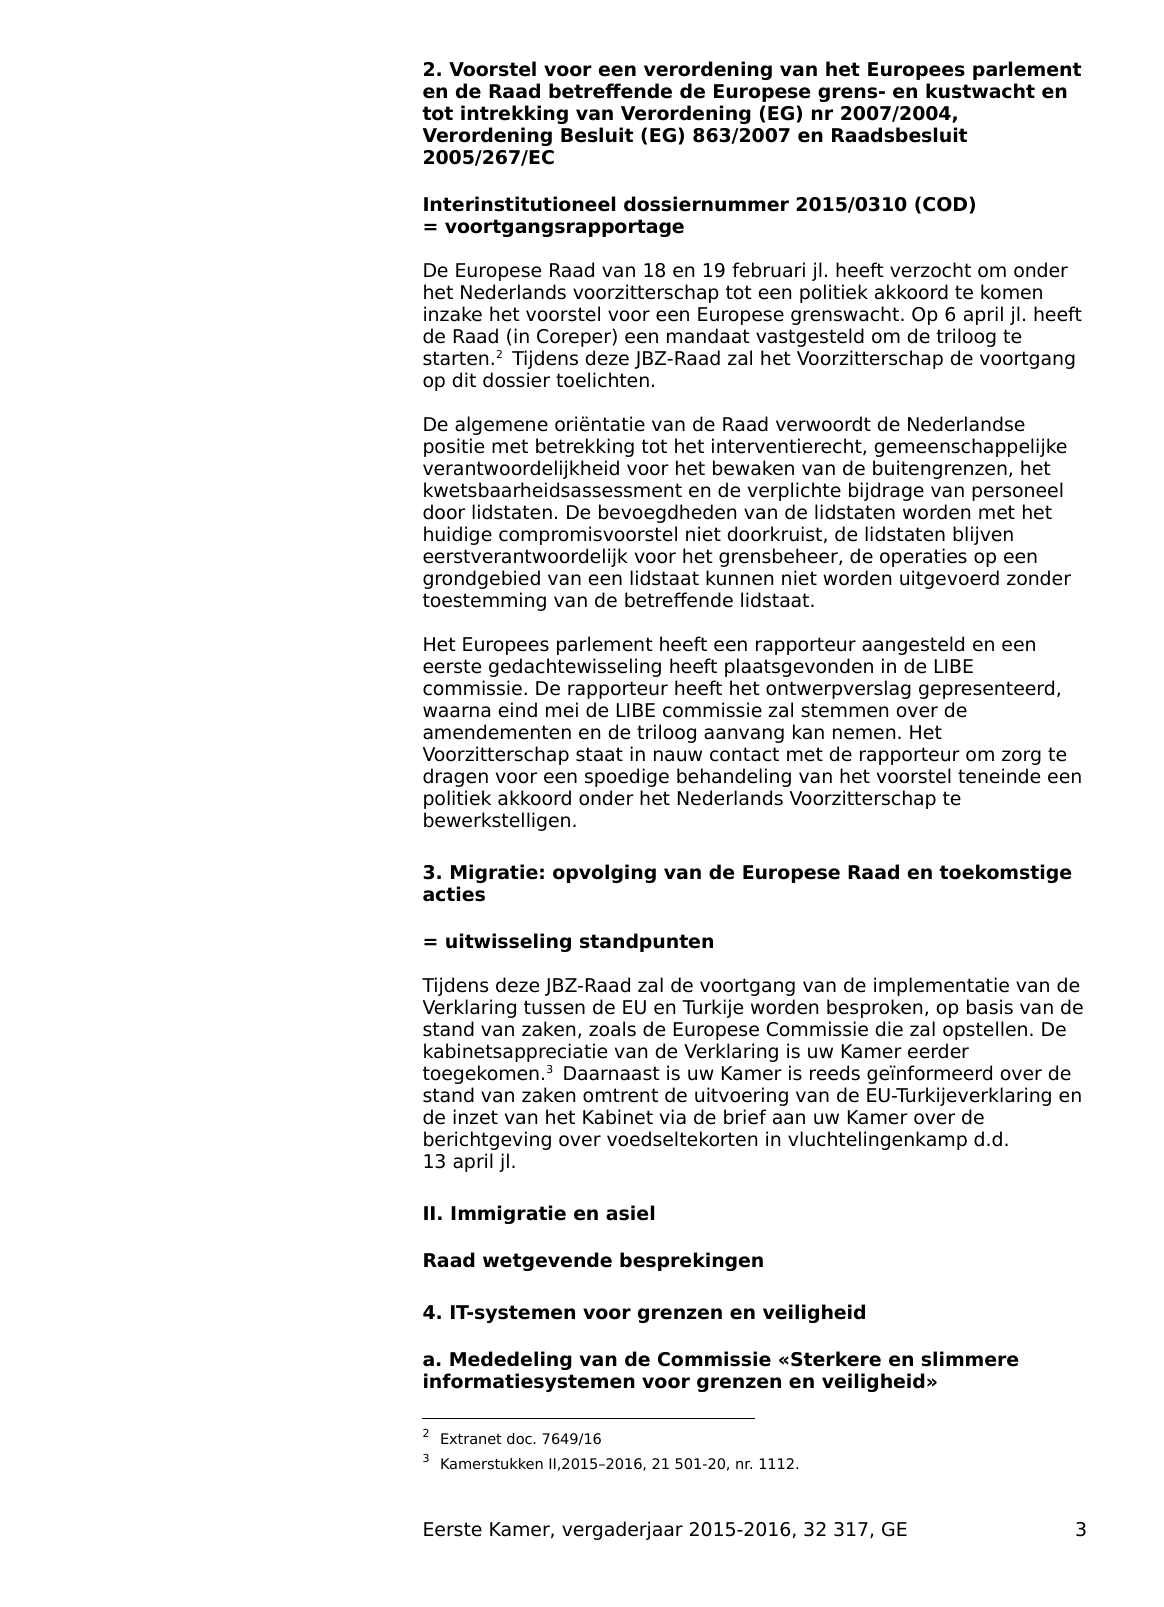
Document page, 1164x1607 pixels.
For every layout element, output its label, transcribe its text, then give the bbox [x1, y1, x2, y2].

subtitle 4. IT-systemen voor grenzen en veiligheid [422, 1302, 1087, 1324]
text Kamerstukken II,2015–2016, 21 501-20, nr. 1112. [422, 1452, 1087, 1474]
text Het Europees parlement heeft een rapporteur aangesteld en een eerste gedachtewisseling heeft plaatsgevonden in de LIBE commissie. De rapporteur heeft het ontwerpverslag gepresenteerd, waarna eind mei de LIBE commissie zal stemmen over de amendementen en de triloog aanvang kan nemen. Het Voorzitterschap staat in nauw contact met de rapporteur om zorg te dragen voor een spoedige behandeling van het voorstel teneinde een politiek akkoord onder het Nederlands Voorzitterschap te bewerkstelligen. [422, 634, 1087, 832]
subtitle II. Immigratie en asiel [422, 1203, 1087, 1225]
text De Europese Raad van 18 en 19 februari jl. heeft verzocht om onder het Nederlands voorzitterschap tot een politiek akkoord te komen inzake het voorstel voor een Europese grenswacht. Op 6 april jl. heeft de Raad (in Coreper) een mandaat vastgesteld om de triloog te starten. Tijdens deze JBZ-Raad zal het Voorzitterschap de voortgang op dit dossier toelichten. [422, 260, 1087, 392]
text = voortgangsrapportage [422, 216, 1087, 238]
subtitle Raad wetgevende besprekingen [422, 1250, 1087, 1272]
subtitle 3. Migratie: opvolging van de Europese Raad en toekomstige acties [422, 862, 1087, 906]
text Extranet doc. 7649/16 [422, 1427, 1087, 1449]
text De algemene oriëntatie van de Raad verwoordt de Nederlandse positie met betrekking tot het interventierecht, gemeenschappelijke verantwoordelijkheid voor het bewaken van de buitengrenzen, het kwetsbaarheidsassessment en de verplichte bijdrage van personeel door lidstaten. De bevoegdheden van de lidstaten worden met het huidige compromisvoorstel niet doorkruist, de lidstaten blijven eerstverantwoordelijk voor het grensbeheer, de operaties op een grondgebied van een lidstaat kunnen niet worden uitgevoerd zonder toestemming van de betreffende lidstaat. [422, 414, 1087, 612]
text Interinstitutioneel dossiernummer 2015/0310 (COD) [422, 194, 1087, 216]
subtitle 2. Voorstel voor een verordening van het Europees parlement en de Raad betreffende de Europese grens- en kustwacht en tot intrekking van Verordening (EG) nr 2007/2004, Verordening Besluit (EG) 863/2007 en Raadsbesluit 2005/267/EC [422, 59, 1087, 169]
text a. Mededeling van de Commissie «Sterkere en slimmere informatiesystemen voor grenzen en veiligheid» [422, 1349, 1087, 1393]
text Tijdens deze JBZ-Raad zal de voortgang van de implementatie van de Verklaring tussen de EU en Turkije worden besproken, op basis van de stand van zaken, zoals de Europese Commissie die zal opstellen. De kabinetsappreciatie van de Verklaring is uw Kamer eerder toegekomen. Daarnaast is uw Kamer is reeds geïnformeerd over de stand van zaken omtrent de uitvoering van de EU-Turkijeverklaring en de inzet van het Kabinet via de brief aan uw Kamer over de berichtgeving over voedseltekorten in vluchtelingenkamp d.d. 13 april jl. [422, 975, 1087, 1173]
text = uitwisseling standpunten [422, 931, 1087, 953]
